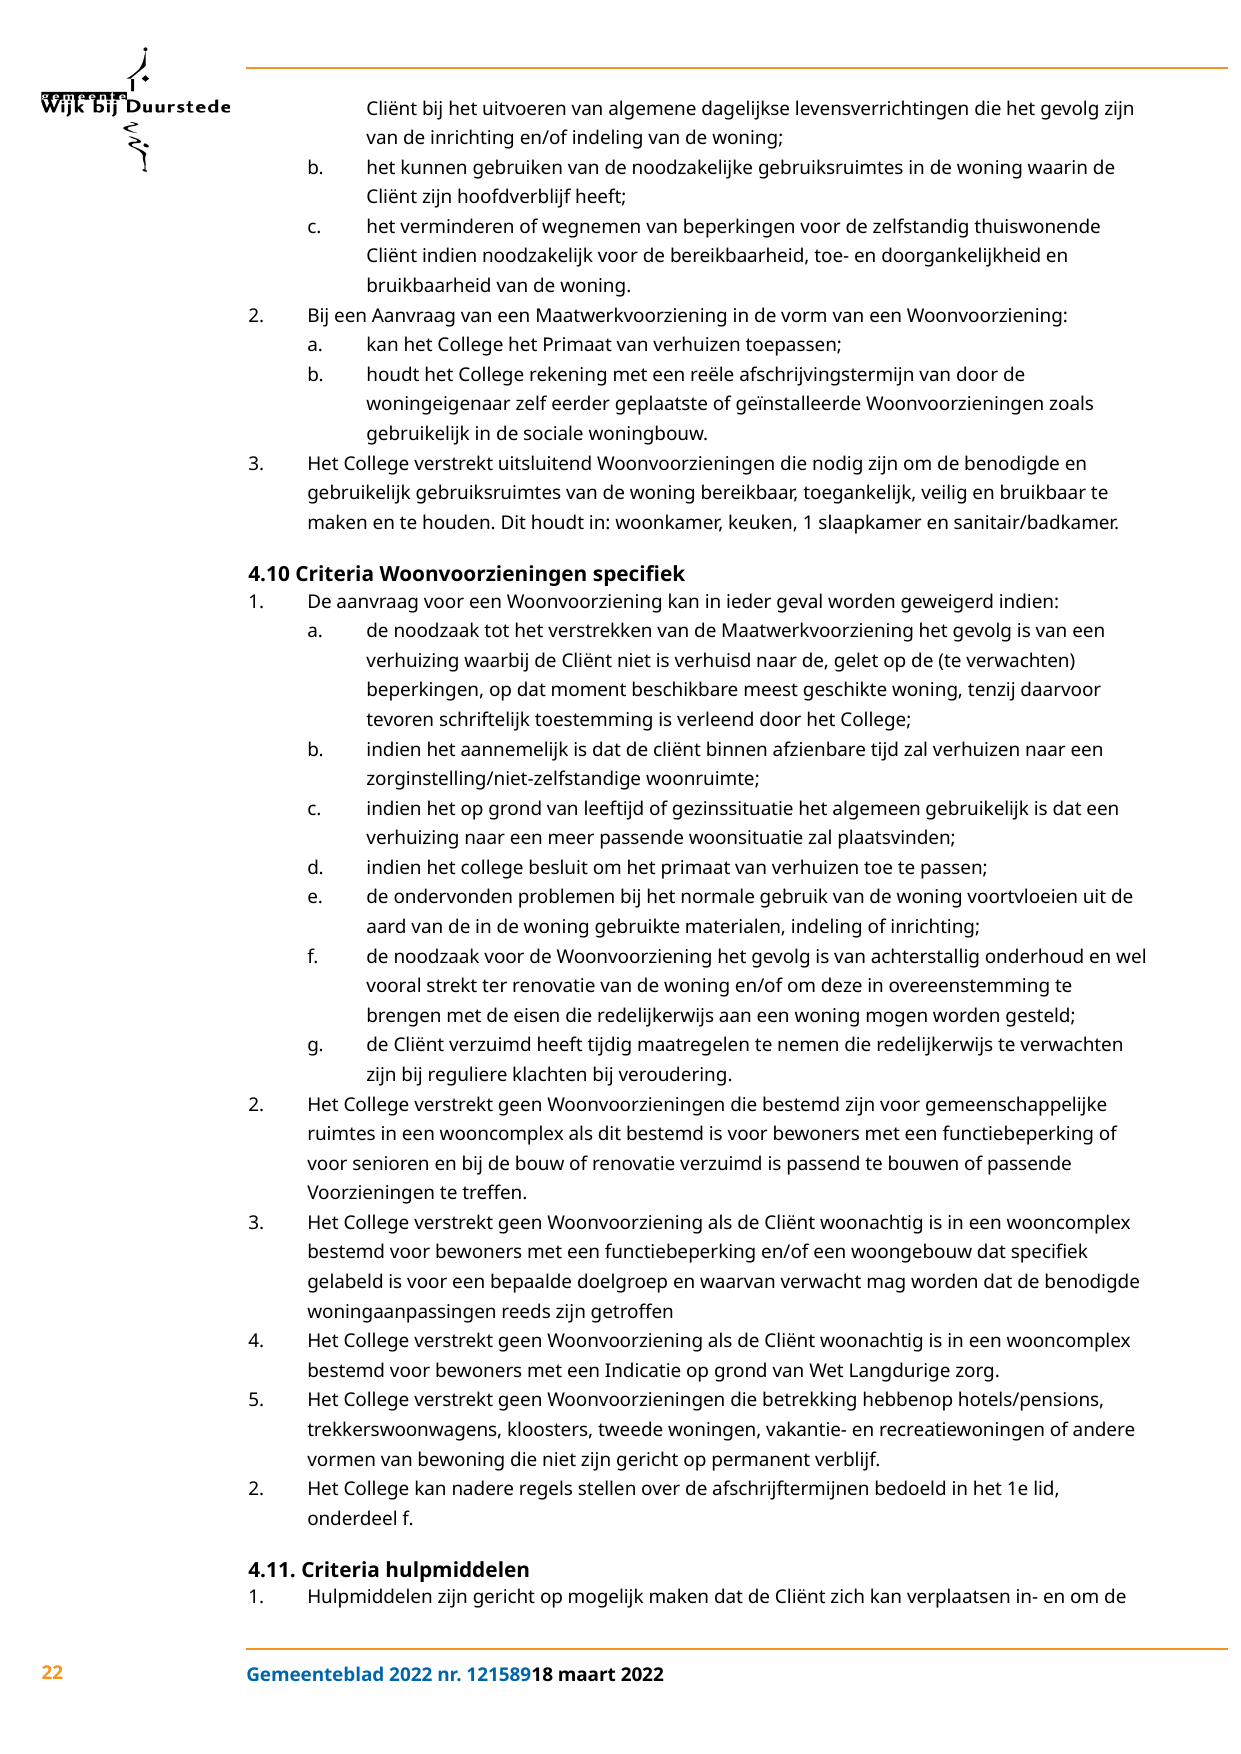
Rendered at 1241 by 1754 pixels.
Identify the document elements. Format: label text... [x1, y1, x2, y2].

list Cliënt bij het uitvoeren van algemene dagelijkse levensverrichtingen die het gevolg zijn van de inrichting en/of indeling van de woning; [307, 95, 1152, 150]
list Het College kan nadere regels stellen over de afschrijftermijnen bedoeld in het 1e lid, onderdeel f. [248, 1475, 1152, 1531]
list Het College verstrekt geen Woonvoorziening als de Cliënt woonachtig is in een wooncomplex bestemd voor bewoners met een functiebeperking en/of een woongebouw dat specifiek gelabeld is voor een bepaalde doelgroep en waarvan verwacht mag worden dat de benodigde woningaanpassingen reeds zijn getroffen [248, 1209, 1152, 1323]
list Het College verstrekt geen Woonvoorzieningen die bestemd zijn voor gemeenschappelijke ruimtes in een wooncomplex als dit bestemd is voor bewoners met een functiebeperking of voor senioren en bij de bouw of renovatie verzuimd is passend te bouwen of passende Voorzieningen te treffen. [248, 1091, 1152, 1205]
text 4.11. Criteria hulpmiddelen [248, 1555, 1152, 1584]
list indien het aannemelijk is dat de cliënt binnen afzienbare tijd zal verhuizen naar een zorginstelling/niet-zelfstandige woonruimte; [307, 736, 1152, 791]
list houdt het College rekening met een reële afschrijvingstermijn van door de woningeigenaar zelf eerder geplaatste of geïnstalleerde Woonvoorzieningen zoals gebruikelijk in de sociale woningbouw. [307, 361, 1152, 446]
list de ondervonden problemen bij het normale gebruik van de woning voortvloeien uit de aard van de in de woning gebruikte materialen, indeling of inrichting; [307, 884, 1152, 939]
list kan het College het Primaat van verhuizen toepassen; [307, 331, 1152, 357]
list indien het op grond van leeftijd of gezinssituatie het algemeen gebruikelijk is dat een verhuizing naar een meer passende woonsituatie zal plaatsvinden; [307, 795, 1152, 850]
text 4.10 Criteria Woonvoorzieningen specifiek [248, 559, 1152, 588]
list het kunnen gebruiken van de noodzakelijke gebruiksruimtes in de woning waarin de Cliënt zijn hoofdverblijf heeft; [307, 154, 1152, 209]
list Het College verstrekt uitsluitend Woonvoorzieningen die nodig zijn om de benodigde en gebruikelijk gebruiksruimtes van de woning bereikbaar, toegankelijk, veilig en bruikbaar te maken en te houden. Dit houdt in: woonkamer, keuken, 1 slaapkamer en sanitair/badkamer. [248, 450, 1152, 535]
list indien het college besluit om het primaat van verhuizen toe te passen; [307, 854, 1152, 880]
list Hulpmiddelen zijn gericht op mogelijk maken dat de Cliënt zich kan verplaatsen in- en om de [248, 1584, 1152, 1609]
picture [41, 47, 231, 172]
list de Cliënt verzuimd heeft tijdig maatregelen te nemen die redelijkerwijs te verwachten zijn bij reguliere klachten bij veroudering. [307, 1032, 1152, 1087]
list het verminderen of wegnemen van beperkingen voor de zelfstandig thuiswonende Cliënt indien noodzakelijk voor de bereikbaarheid, toe- en doorgankelijkheid en bruikbaarheid van de woning. [307, 213, 1152, 298]
list Bij een Aanvraag van een Maatwerkvoorziening in de vorm van een Woonvoorziening: [248, 302, 1152, 328]
list de noodzaak tot het verstrekken van de Maatwerkvoorziening het gevolg is van een verhuizing waarbij de Cliënt niet is verhuisd naar de, gelet op de (te verwachten) beperkingen, op dat moment beschikbare meest geschikte woning, tenzij daarvoor tevoren schriftelijk toestemming is verleend door het College; [307, 617, 1152, 732]
list de noodzaak voor de Woonvoorziening het gevolg is van achterstallig onderhoud en wel vooral strekt ter renovatie van de woning en/of om deze in overeenstemming te brengen met de eisen die redelijkerwijs aan een woning mogen worden gesteld; [307, 943, 1152, 1028]
list De aanvraag voor een Woonvoorziening kan in ieder geval worden geweigerd indien: [248, 588, 1152, 613]
list Het College verstrekt geen Woonvoorziening als de Cliënt woonachtig is in een wooncomplex bestemd voor bewoners met een Indicatie op grond van Wet Langdurige zorg. [248, 1327, 1152, 1383]
list Het College verstrekt geen Woonvoorzieningen die betrekking hebbenop hotels/pensions, trekkerswoonwagens, kloosters, tweede woningen, vakantie- en recreatiewoningen of andere vormen van bewoning die niet zijn gericht op permanent verblijf. [248, 1387, 1152, 1471]
